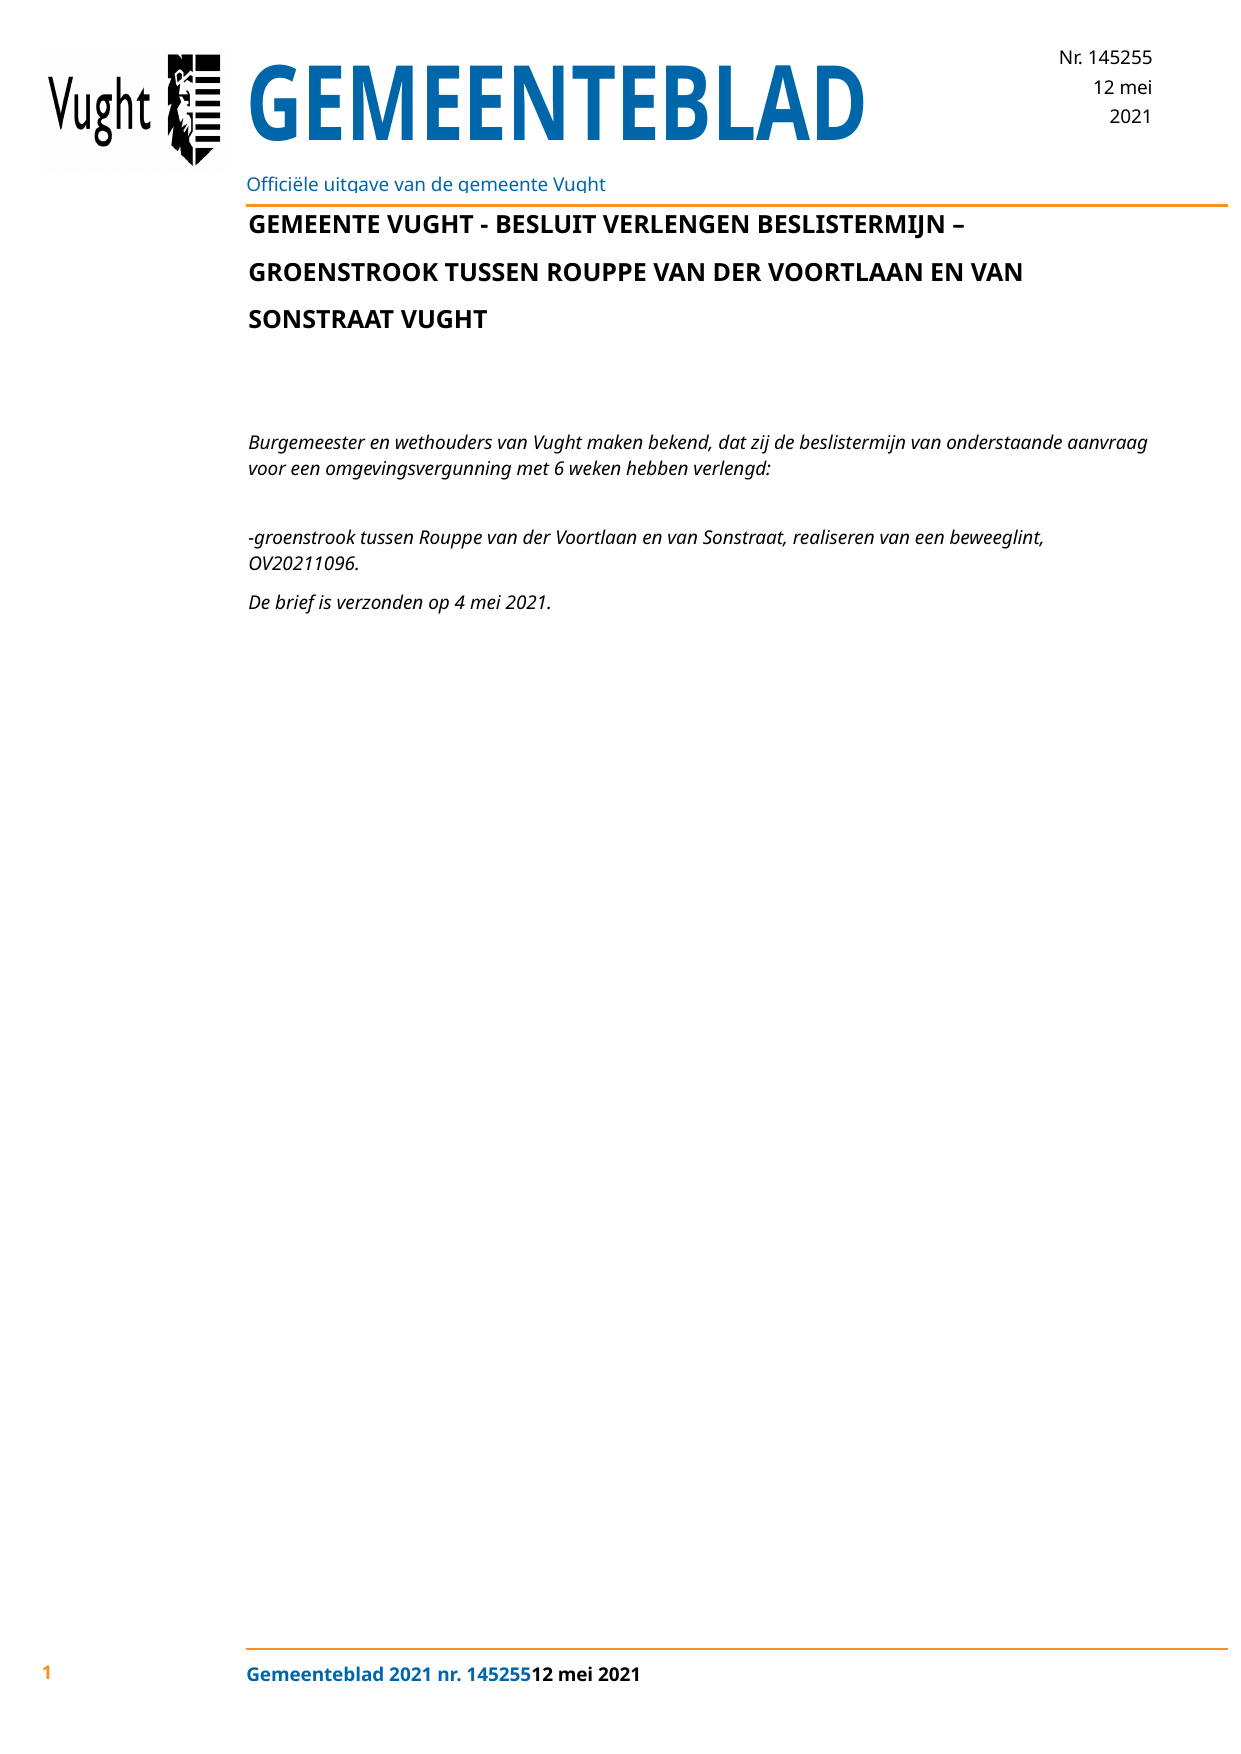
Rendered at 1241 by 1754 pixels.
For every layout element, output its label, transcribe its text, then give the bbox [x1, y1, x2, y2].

picture [41, 47, 231, 172]
text Burgemeester en wethouders van Vught maken bekend, dat zij de beslistermijn van onderstaande aanvraag voor een omgevingsvergunning met 6 weken hebben verlengd: [248, 429, 1152, 481]
text De brief is verzonden op 4 mei 2021. [248, 589, 1152, 615]
text -groenstrook tussen Rouppe van der Voortlaan en van Sonstraat, realiseren van een beweeglint, OV20211096. [248, 524, 1152, 576]
text GEMEENTE VUGHT - BESLUIT VERLENGEN BESLISTERMIJN –GROENSTROOK TUSSEN ROUPPE VAN DER VOORTLAAN EN VAN SONSTRAAT VUGHT [248, 207, 1152, 336]
